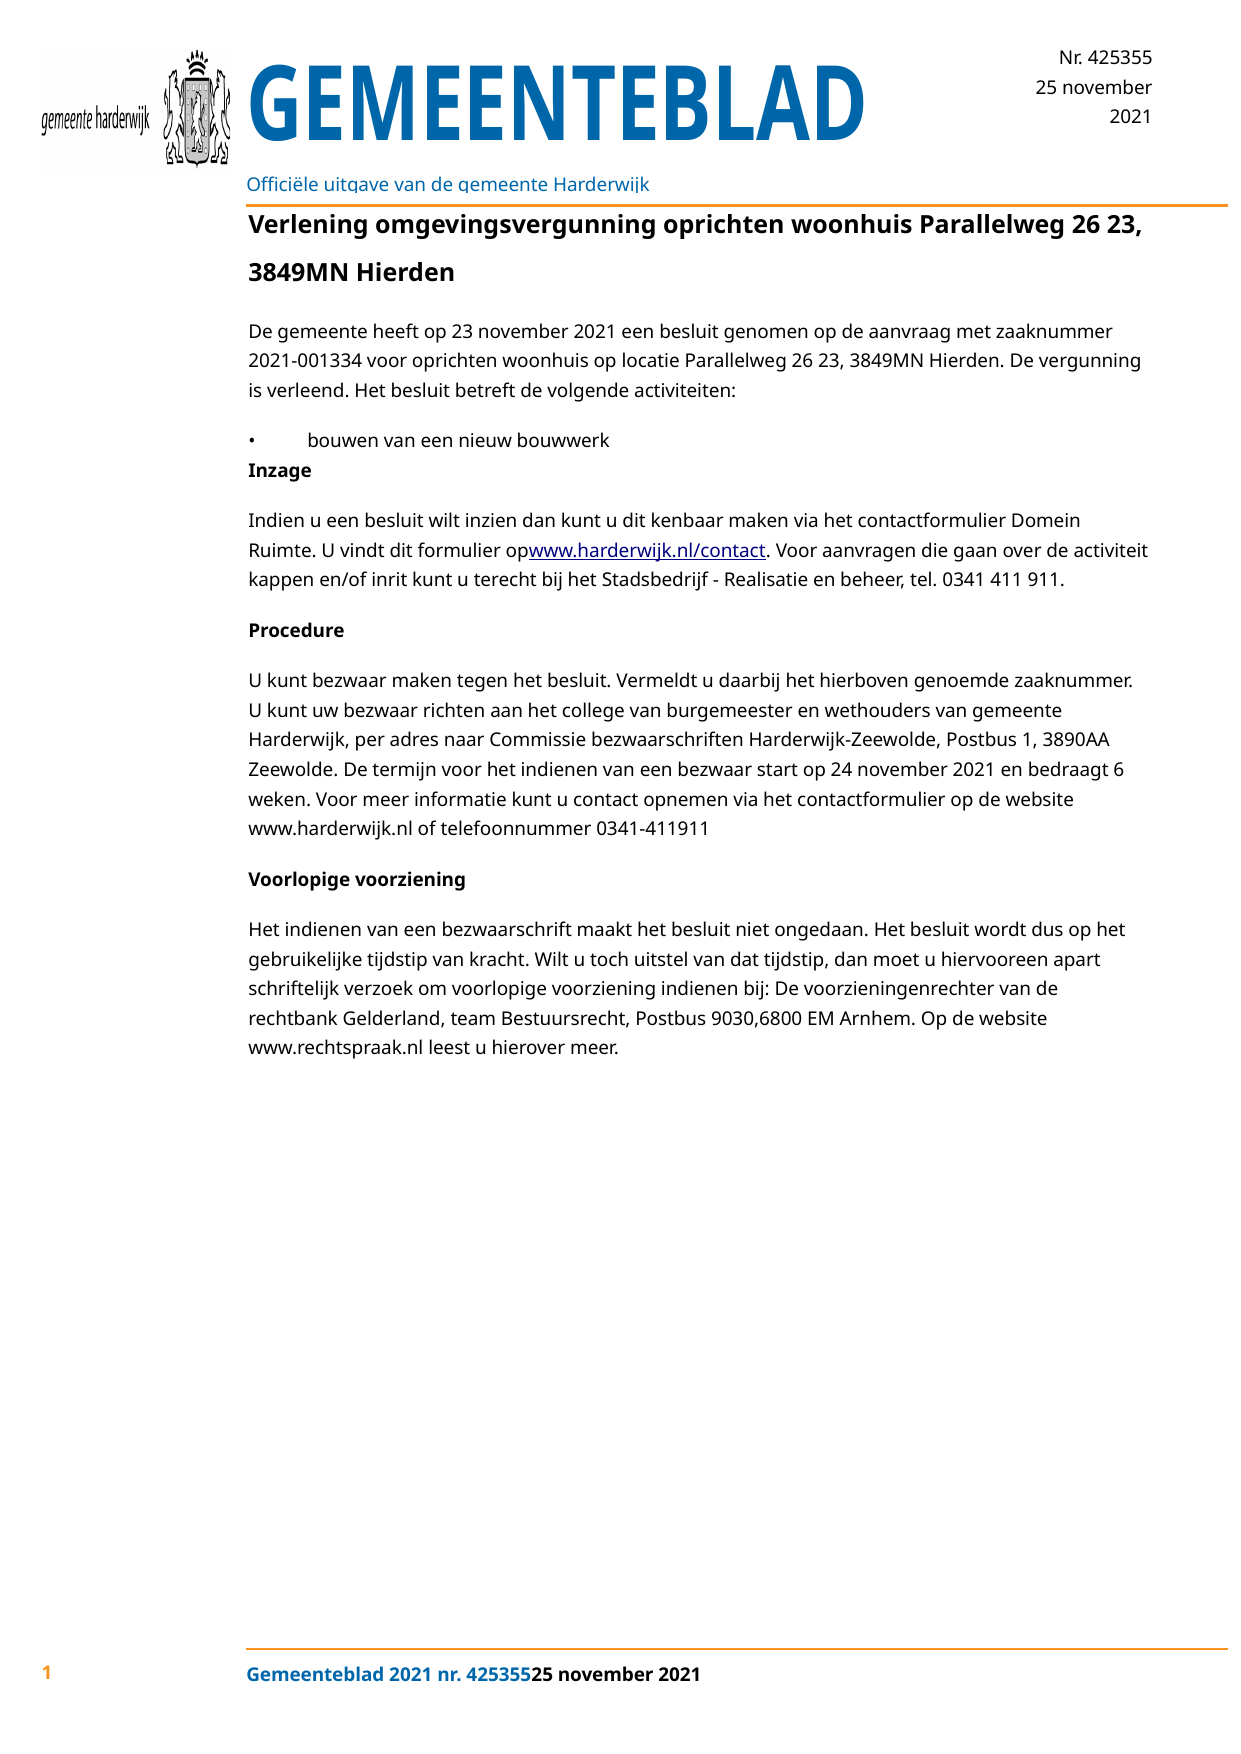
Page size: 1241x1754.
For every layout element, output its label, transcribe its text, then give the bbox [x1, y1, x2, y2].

list bouwen van een nieuw bouwwerk [248, 427, 1152, 453]
text Indien u een besluit wilt inzien dan kunt u dit kenbaar maken via het contactformulier Domein Ruimte. U vindt dit formulier opwww.harderwijk.nl/contact. Voor aanvragen die gaan over de activiteit kappen en/of inrit kunt u terecht bij het Stadsbedrijf - Realisatie en beheer, tel. 0341 411 911. [248, 507, 1152, 592]
text U kunt bezwaar maken tegen het besluit. Vermeldt u daarbij het hierboven genoemde zaaknummer. U kunt uw bezwaar richten aan het college van burgemeester en wethouders van gemeente Harderwijk, per adres naar Commissie bezwaarschriften Harderwijk-Zeewolde, Postbus 1, 3890AA Zeewolde. De termijn voor het indienen van een bezwaar start op 24 november 2021 en bedraagt 6 weken. Voor meer informatie kunt u contact opnemen via het contactformulier op de website www.harderwijk.nl of telefoonnummer 0341-411911 [248, 667, 1152, 841]
text De gemeente heeft op 23 november 2021 een besluit genomen op de aanvraag met zaaknummer 2021-001334 voor oprichten woonhuis op locatie Parallelweg 26 23, 3849MN Hierden. De vergunning is verleend. Het besluit betreft de volgende activiteiten: [248, 318, 1152, 403]
text Het indienen van een bezwaarschrift maakt het besluit niet ongedaan. Het besluit wordt dus op het gebruikelijke tijdstip van kracht. Wilt u toch uitstel van dat tijdstip, dan moet u hiervooreen apart schriftelijk verzoek om voorlopige voorziening indienen bij: De voorzieningenrechter van de rechtbank Gelderland, team Bestuursrecht, Postbus 9030,6800 EM Arnhem. Op de website www.rechtspraak.nl leest u hierover meer. [248, 916, 1152, 1060]
text Voorlopige voorziening [248, 866, 1152, 892]
text Inzage [248, 457, 1152, 483]
picture [41, 47, 231, 172]
text Procedure [248, 617, 1152, 643]
text Verlening omgevingsvergunning oprichten woonhuis Parallelweg 26 23, 3849MN Hierden [248, 207, 1152, 288]
